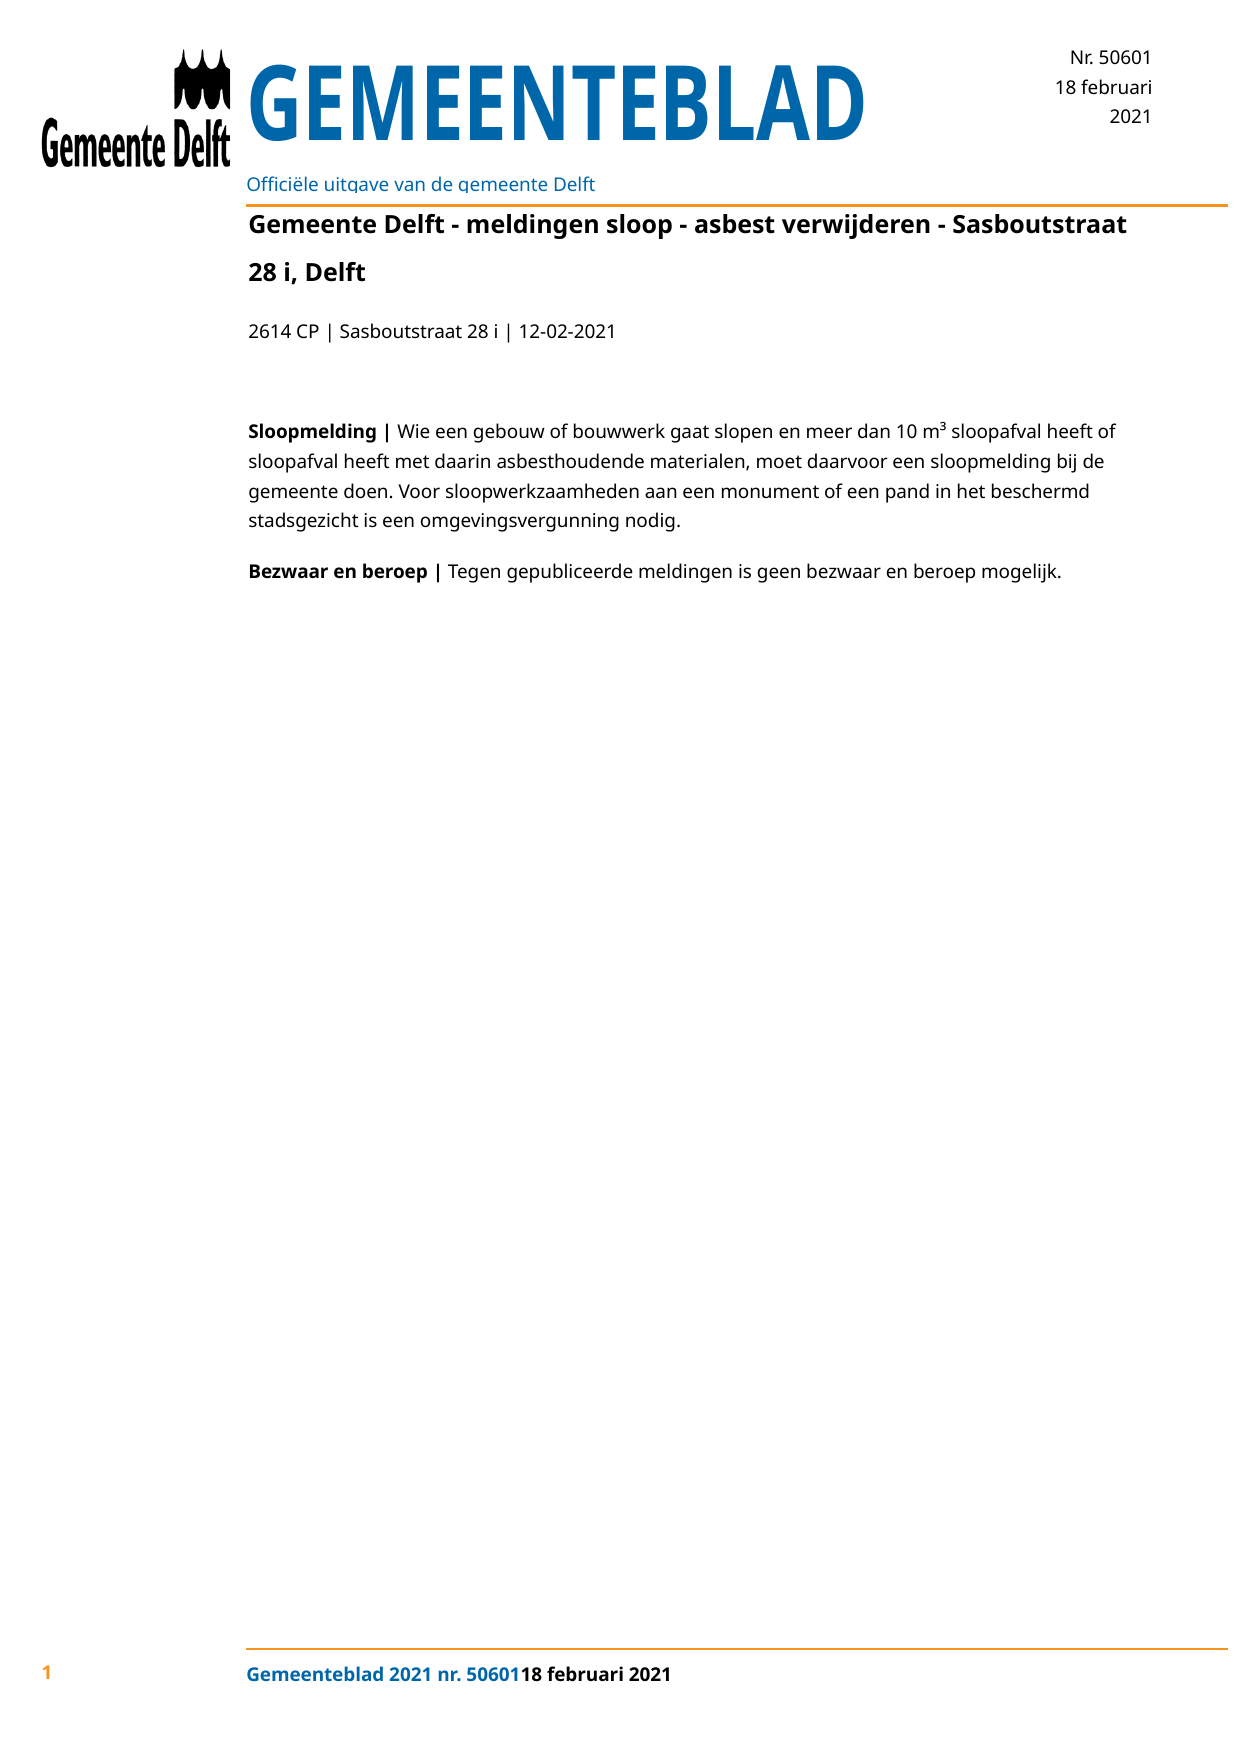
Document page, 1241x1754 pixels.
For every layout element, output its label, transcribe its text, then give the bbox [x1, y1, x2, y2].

text Sloopmelding | Wie een gebouw of bouwwerk gaat slopen en meer dan 10 m³ sloopafval heeft of sloopafval heeft met daarin asbesthoudende materialen, moet daarvoor een sloopmelding bij de gemeente doen. Voor sloopwerkzaamheden aan een monument of een pand in het beschermd stadsgezicht is een omgevingsvergunning nodig. [248, 419, 1152, 533]
picture [41, 47, 231, 172]
text Gemeente Delft - meldingen sloop - asbest verwijderen - Sasboutstraat 28 i, Delft [248, 207, 1152, 288]
text 2614 CP | Sasboutstraat 28 i | 12-02-2021 [248, 318, 1152, 344]
text Bezwaar en beroep | Tegen gepubliceerde meldingen is geen bezwaar en beroep mogelijk. [248, 558, 1152, 584]
